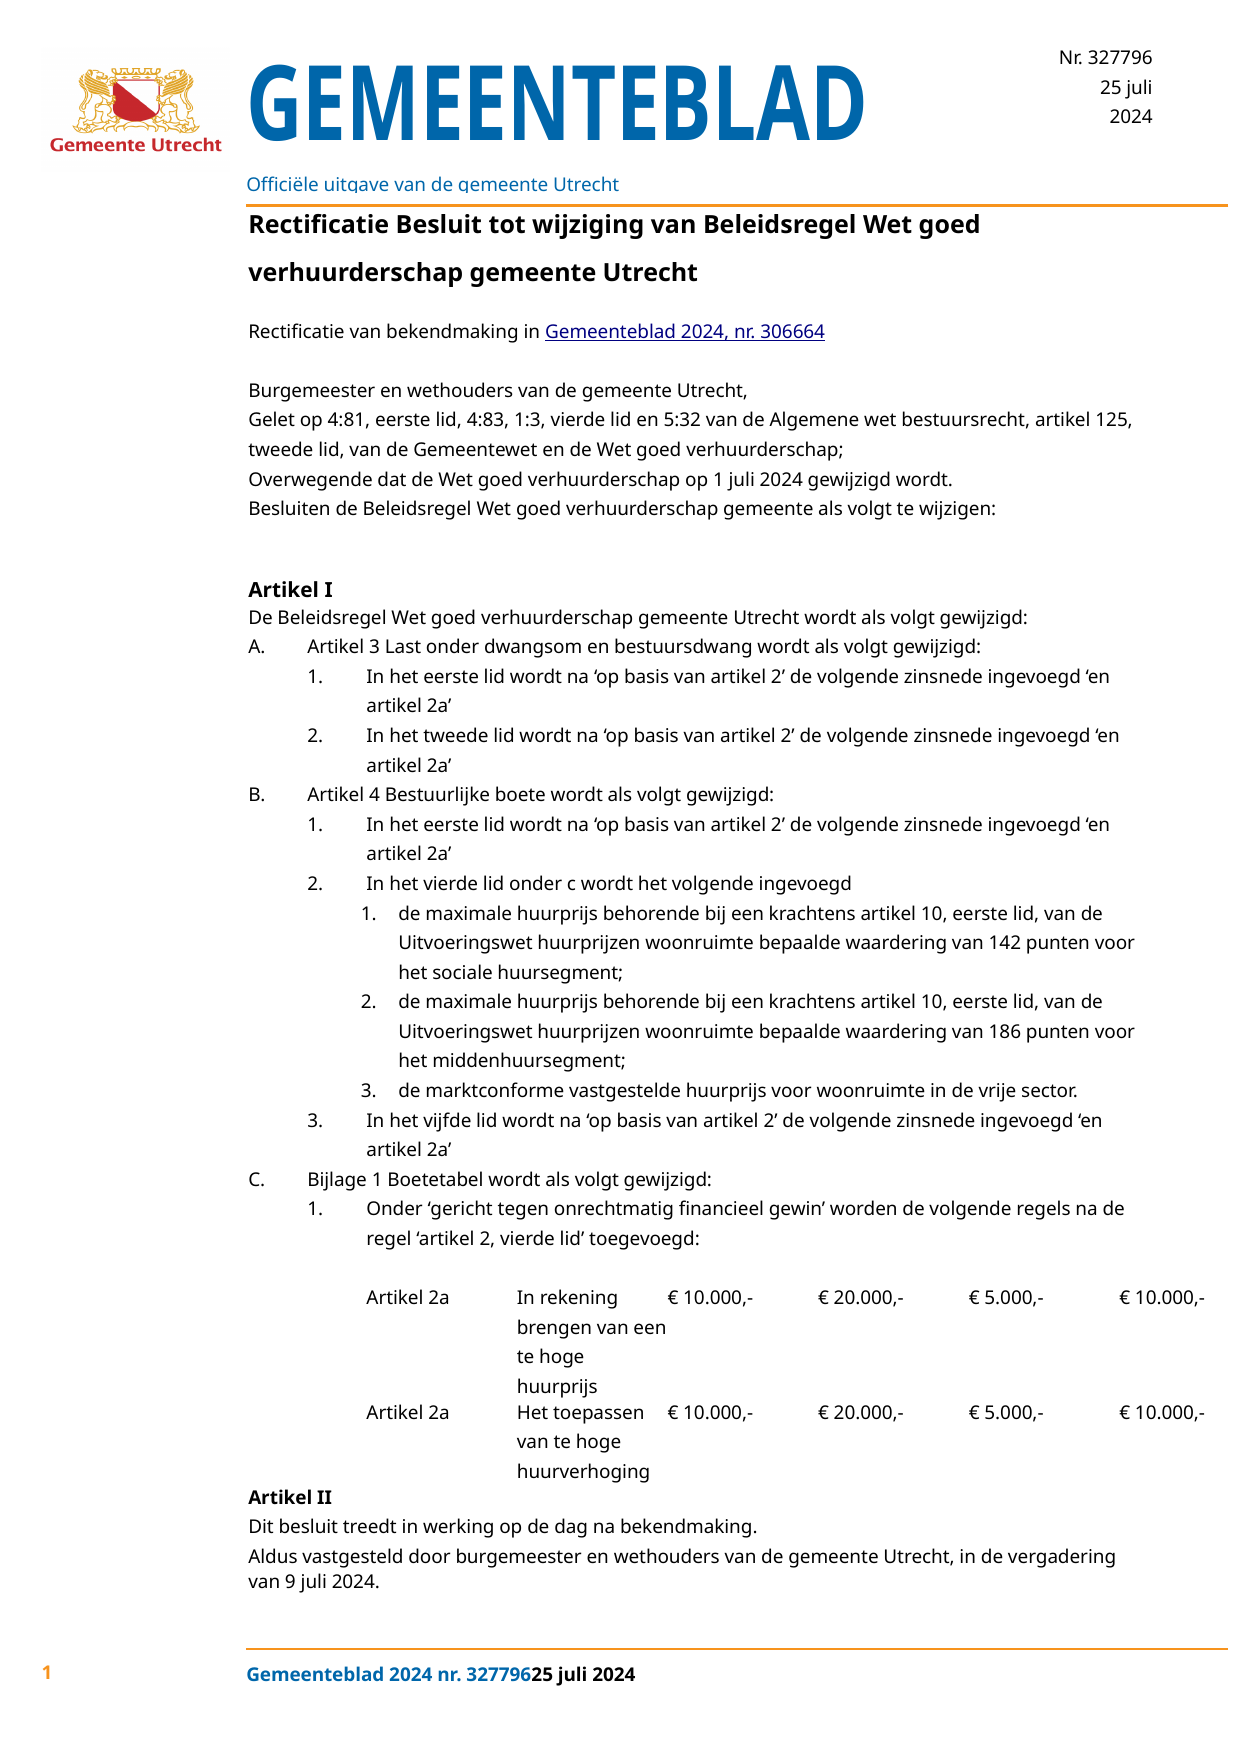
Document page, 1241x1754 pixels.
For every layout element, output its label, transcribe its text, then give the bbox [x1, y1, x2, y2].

list In het eerste lid wordt na ‘op basis van artikel 2’ de volgende zinsnede ingevoegd ‘en artikel 2a’ [307, 663, 1152, 718]
text Aldus vastgesteld door burgemeester en wethouders van de gemeente Utrecht, in de vergadering van 9 juli 2024. [248, 1543, 1152, 1594]
list de maximale huurprijs behorende bij een krachtens artikel 10, eerste lid, van de Uitvoeringswet huurprijzen woonruimte bepaalde waardering van 142 punten voor het sociale huursegment; [361, 900, 1152, 984]
list Bijlage 1 Boetetabel wordt als volgt gewijzigd: [248, 1166, 1152, 1192]
table_cell € 5.000,- [969, 1399, 1119, 1484]
text Rectificatie Besluit tot wijziging van Beleidsregel Wet goed verhuurderschap gemeente Utrecht [248, 207, 1152, 288]
list de marktconforme vastgestelde huurprijs voor woonruimte in de vrije sector. [361, 1077, 1152, 1103]
table_header In rekening brengen van een te hoge huurprijs [517, 1284, 667, 1399]
text De Beleidsregel Wet goed verhuurderschap gemeente Utrecht wordt als volgt gewijzigd: [248, 604, 1152, 629]
list In het vierde lid onder c wordt het volgende ingevoegd [307, 870, 1152, 896]
table_header € 10.000,- [1119, 1284, 1240, 1399]
table_cell € 10.000,- [667, 1399, 818, 1484]
text Burgemeester en wethouders van de gemeente Utrecht, [248, 377, 1152, 403]
list Artikel 3 Last onder dwangsom en bestuursdwang wordt als volgt gewijzigd: [248, 633, 1152, 659]
text Artikel II [248, 1484, 1152, 1509]
table_cell Artikel 2a [366, 1399, 517, 1484]
text Gelet op 4:81, eerste lid, 4:83, 1:3, vierde lid en 5:32 van de Algemene wet bestuursrecht, artikel 125, tweede lid, van de Gemeentewet en de Wet goed verhuurderschap; [248, 407, 1152, 462]
table_header € 5.000,- [969, 1284, 1119, 1399]
picture [41, 47, 231, 172]
list de maximale huurprijs behorende bij een krachtens artikel 10, eerste lid, van de Uitvoeringswet huurprijzen woonruimte bepaalde waardering van 186 punten voor het middenhuursegment; [361, 988, 1152, 1073]
table_header € 10.000,- [667, 1284, 818, 1399]
text Rectificatie van bekendmaking in Gemeenteblad 2024, nr. 306664 [248, 318, 1152, 344]
table_cell € 20.000,- [818, 1399, 968, 1484]
text Overwegende dat de Wet goed verhuurderschap op 1 juli 2024 gewijzigd wordt. [248, 466, 1152, 492]
list Artikel 4 Bestuurlijke boete wordt als volgt gewijzigd: [248, 781, 1152, 807]
list In het eerste lid wordt na ‘op basis van artikel 2’ de volgende zinsnede ingevoegd ‘en artikel 2a’ [307, 811, 1152, 866]
text Artikel I [248, 575, 1152, 604]
list In het vijfde lid wordt na ‘op basis van artikel 2’ de volgende zinsnede ingevoegd ‘en artikel 2a’ [307, 1107, 1152, 1162]
table_header € 20.000,- [818, 1284, 968, 1399]
list Onder ‘gericht tegen onrechtmatig financieel gewin’ worden de volgende regels na de regel ‘artikel 2, vierde lid’ toegevoegd: [307, 1196, 1152, 1251]
text Besluiten de Beleidsregel Wet goed verhuurderschap gemeente als volgt te wijzigen: [248, 495, 1152, 521]
table_header Artikel 2a [366, 1284, 517, 1399]
table_cell Het toepassen van te hoge huurverhoging [517, 1399, 667, 1484]
table_cell € 10.000,- [1119, 1399, 1240, 1484]
list In het tweede lid wordt na ‘op basis van artikel 2’ de volgende zinsnede ingevoegd ‘en artikel 2a’ [307, 722, 1152, 777]
text Dit besluit treedt in werking op de dag na bekendmaking. [248, 1513, 1152, 1539]
